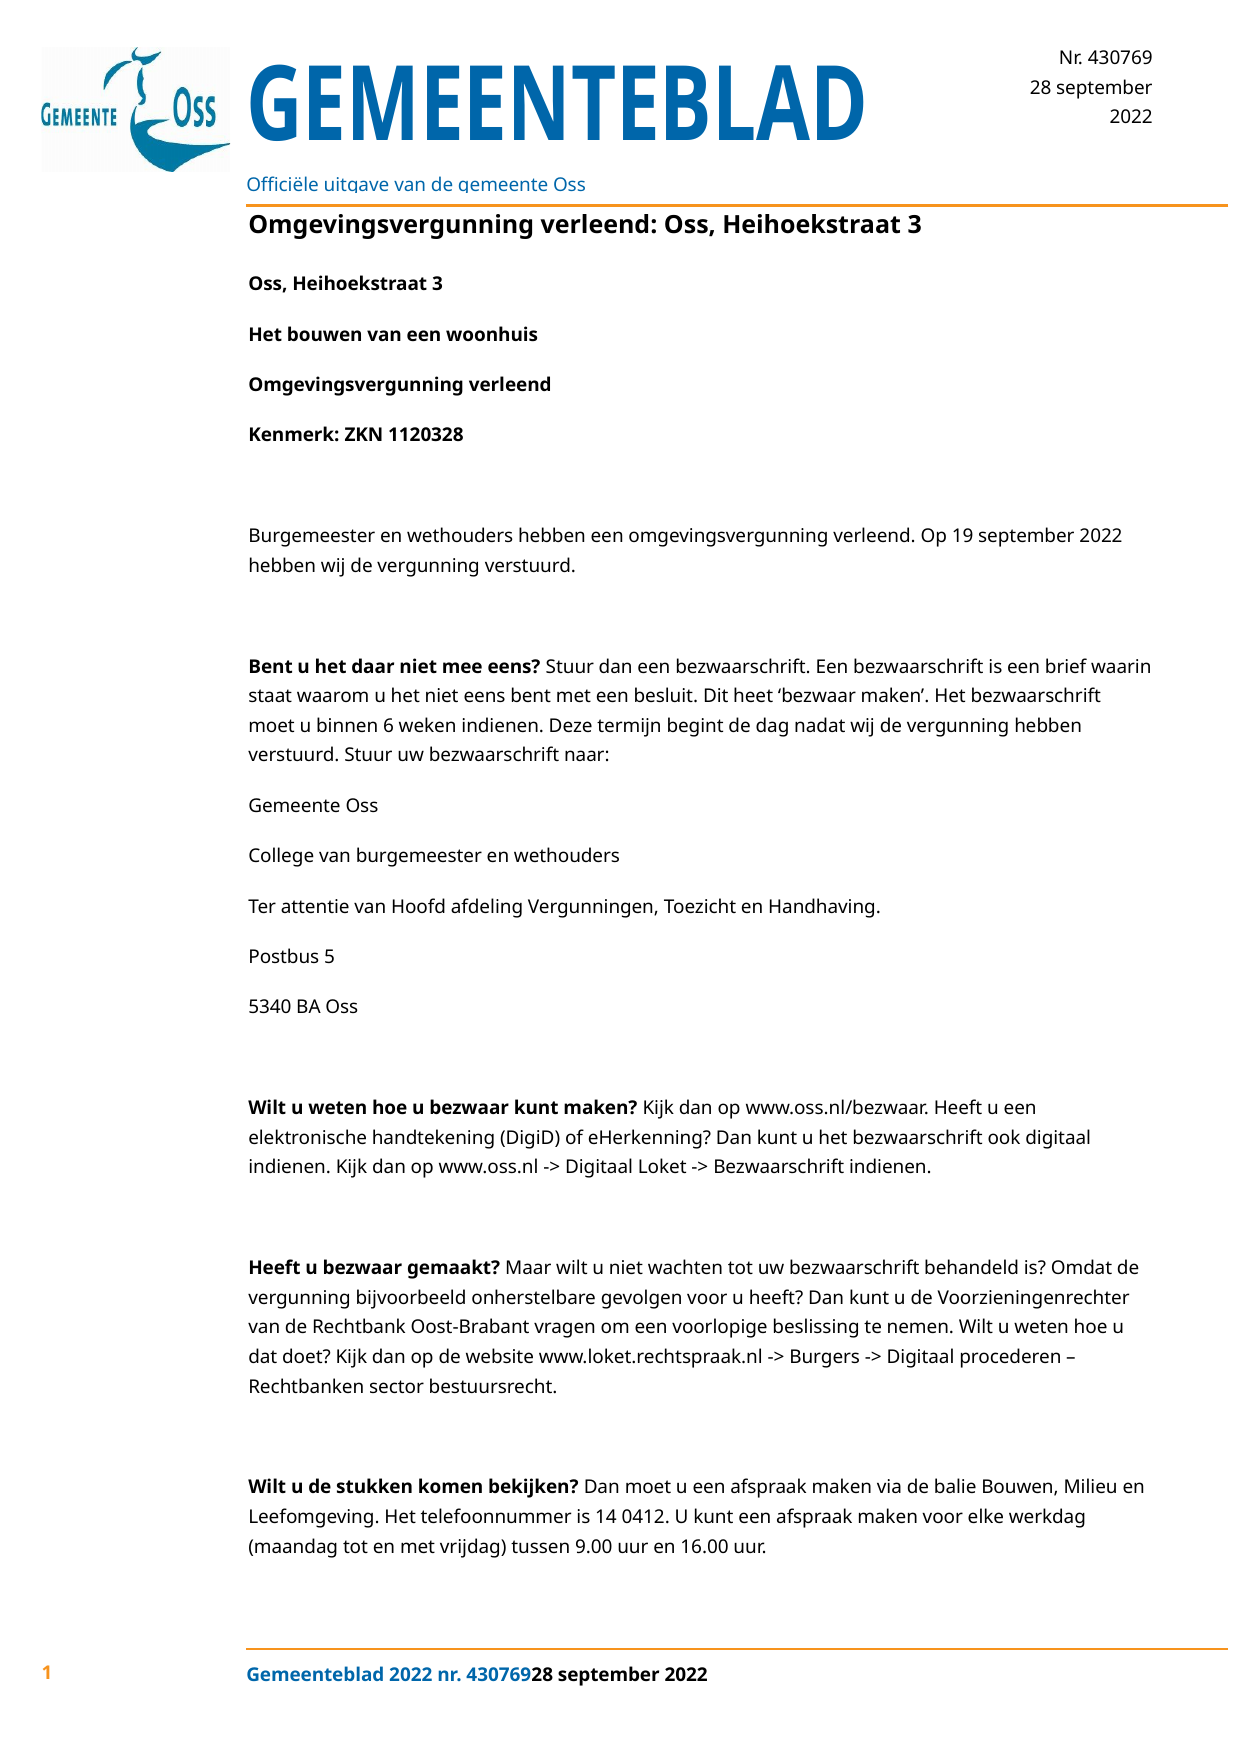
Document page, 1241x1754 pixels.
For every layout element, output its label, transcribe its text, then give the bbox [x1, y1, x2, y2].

text Oss, Heihoekstraat 3 [248, 270, 1152, 296]
text Het bouwen van een woonhuis [248, 321, 1152, 346]
text Omgevingsvergunning verleend: Oss, Heihoekstraat 3 [248, 207, 1152, 241]
text Wilt u weten hoe u bezwaar kunt maken? Kijk dan op www.oss.nl/bezwaar. Heeft u een elektronische handtekening (DigiD) of eHerkenning? Dan kunt u het bezwaarschrift ook digitaal indienen. Kijk dan op www.oss.nl -> Digitaal Loket -> Bezwaarschrift indienen. [248, 1094, 1152, 1179]
text Burgemeester en wethouders hebben een omgevingsvergunning verleend. Op 19 september 2022 hebben wij de vergunning verstuurd. [248, 522, 1152, 578]
text 5340 BA Oss [248, 994, 1152, 1019]
text Kenmerk: ZKN 1120328 [248, 422, 1152, 447]
text Wilt u de stukken komen bekijken? Dan moet u een afspraak maken via de balie Bouwen, Milieu en Leefomgeving. Het telefoonnummer is 14 0412. U kunt een afspraak maken voor elke werkdag (maandag tot en met vrijdag) tussen 9.00 uur en 16.00 uur. [248, 1474, 1152, 1558]
text Gemeente Oss [248, 792, 1152, 818]
text College van burgemeester en wethouders [248, 842, 1152, 868]
picture [41, 47, 231, 172]
text Postbus 5 [248, 943, 1152, 969]
text Omgevingsvergunning verleend [248, 371, 1152, 397]
text Heeft u bezwaar gemaakt? Maar wilt u niet wachten tot uw bezwaarschrift behandeld is? Omdat de vergunning bijvoorbeeld onherstelbare gevolgen voor u heeft? Dan kunt u de Voorzieningenrechter van de Rechtbank Oost-Brabant vragen om een voorlopige beslissing te nemen. Wilt u weten hoe u dat doet? Kijk dan op de website www.loket.rechtspraak.nl -> Burgers -> Digitaal procederen – Rechtbanken sector bestuursrecht. [248, 1254, 1152, 1398]
text Ter attentie van Hoofd afdeling Vergunningen, Toezicht en Handhaving. [248, 893, 1152, 918]
text Bent u het daar niet mee eens? Stuur dan een bezwaarschrift. Een bezwaarschrift is een brief waarin staat waarom u het niet eens bent met een besluit. Dit heet ‘bezwaar maken’. Het bezwaarschrift moet u binnen 6 weken indienen. Deze termijn begint de dag nadat wij de vergunning hebben verstuurd. Stuur uw bezwaarschrift naar: [248, 653, 1152, 767]
